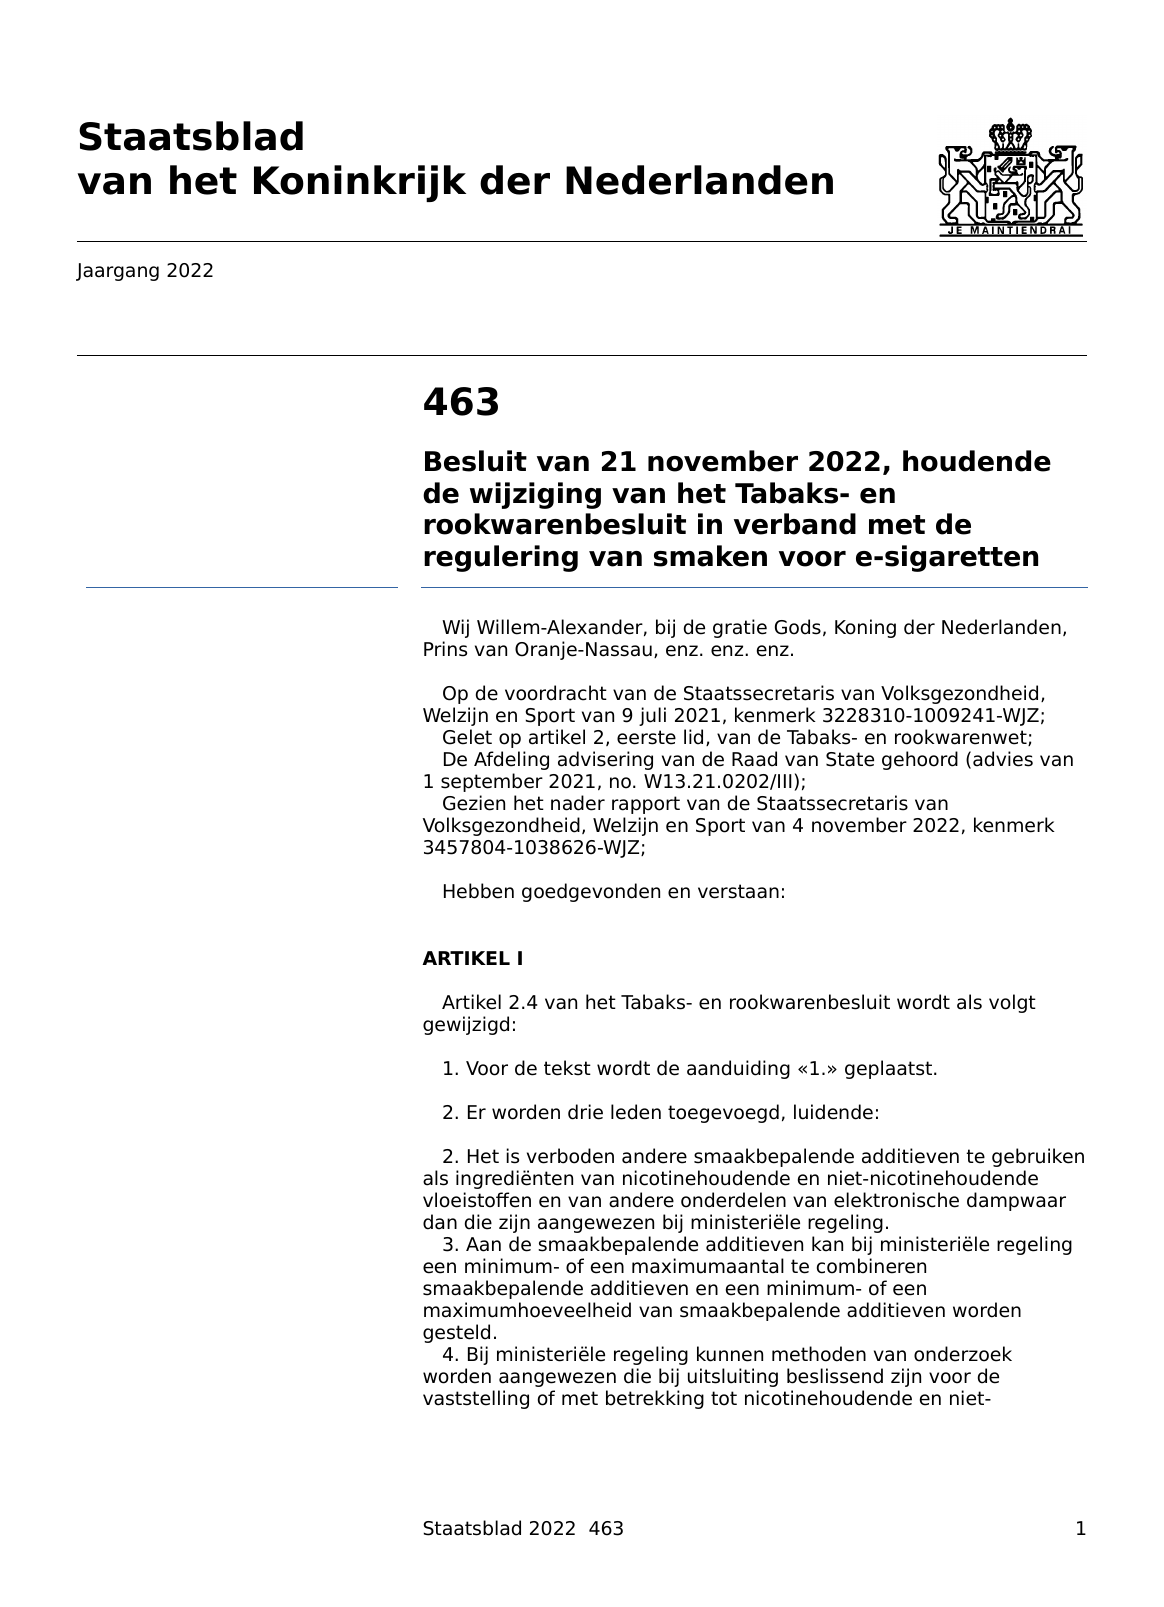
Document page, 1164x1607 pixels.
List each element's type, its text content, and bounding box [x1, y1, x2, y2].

text 2. Er worden drie leden toegevoegd, luidende: [422, 1102, 1087, 1124]
table_cell Jaargang 2022 [77, 242, 1087, 355]
table_header Staatsblad van het Koninkrijk der Nederlanden [77, 100, 886, 241]
text 3. Aan de smaakbepalende additieven kan bij ministeriële regeling een minimum- of een maximumaantal te combineren smaakbepalende additieven en een minimum- of een maximumhoeveelheid van smaakbepalende additieven worden gesteld. [422, 1234, 1087, 1344]
text Hebben goedgevonden en verstaan: [422, 881, 1087, 903]
subtitle ARTIKEL I [422, 948, 1087, 970]
text 4. Bij ministeriële regeling kunnen methoden van onderzoek worden aangewezen die bij uitsluiting beslissend zijn voor de vaststelling of met betrekking tot nicotinehoudende en niet- [422, 1344, 1087, 1410]
table_header [886, 100, 1087, 241]
text 2. Het is verboden andere smaakbepalende additieven te gebruiken als ingrediënten van nicotinehoudende en niet-nicotinehoudende vloeistoffen en van andere onderdelen van elektronische dampwaar dan die zijn aangewezen bij ministeriële regeling. [422, 1146, 1087, 1234]
text De Afdeling advisering van de Raad van State gehoord (advies van 1 september 2021, no. W13.21.0202/III); [422, 749, 1087, 793]
text Gelet op artikel 2, eerste lid, van de Tabaks- en rookwarenwet; [422, 727, 1087, 749]
text Gezien het nader rapport van de Staatssecretaris van Volksgezondheid, Welzijn en Sport van 4 november 2022, kenmerk 3457804-1038626-WJZ; [422, 793, 1087, 859]
text 1. Voor de tekst wordt de aanduiding «1.» geplaatst. [422, 1058, 1087, 1080]
text Besluit van 21 november 2022, houdende de wijziging van het Tabaks- en rookwarenbesluit in verband met de regulering van smaken voor e-sigaretten [422, 447, 1087, 573]
picture [936, 115, 1087, 240]
subtitle 463 [422, 381, 1087, 424]
text Wij Willem-Alexander, bij de gratie Gods, Koning der Nederlanden, Prins van Oranje-Nassau, enz. enz. enz. [422, 617, 1087, 661]
text Op de voordracht van de Staatssecretaris van Volksgezondheid, Welzijn en Sport van 9 juli 2021, kenmerk 3228310-1009241-WJZ; [422, 683, 1087, 727]
text Artikel 2.4 van het Tabaks- en rookwarenbesluit wordt als volgt gewijzigd: [422, 992, 1087, 1036]
